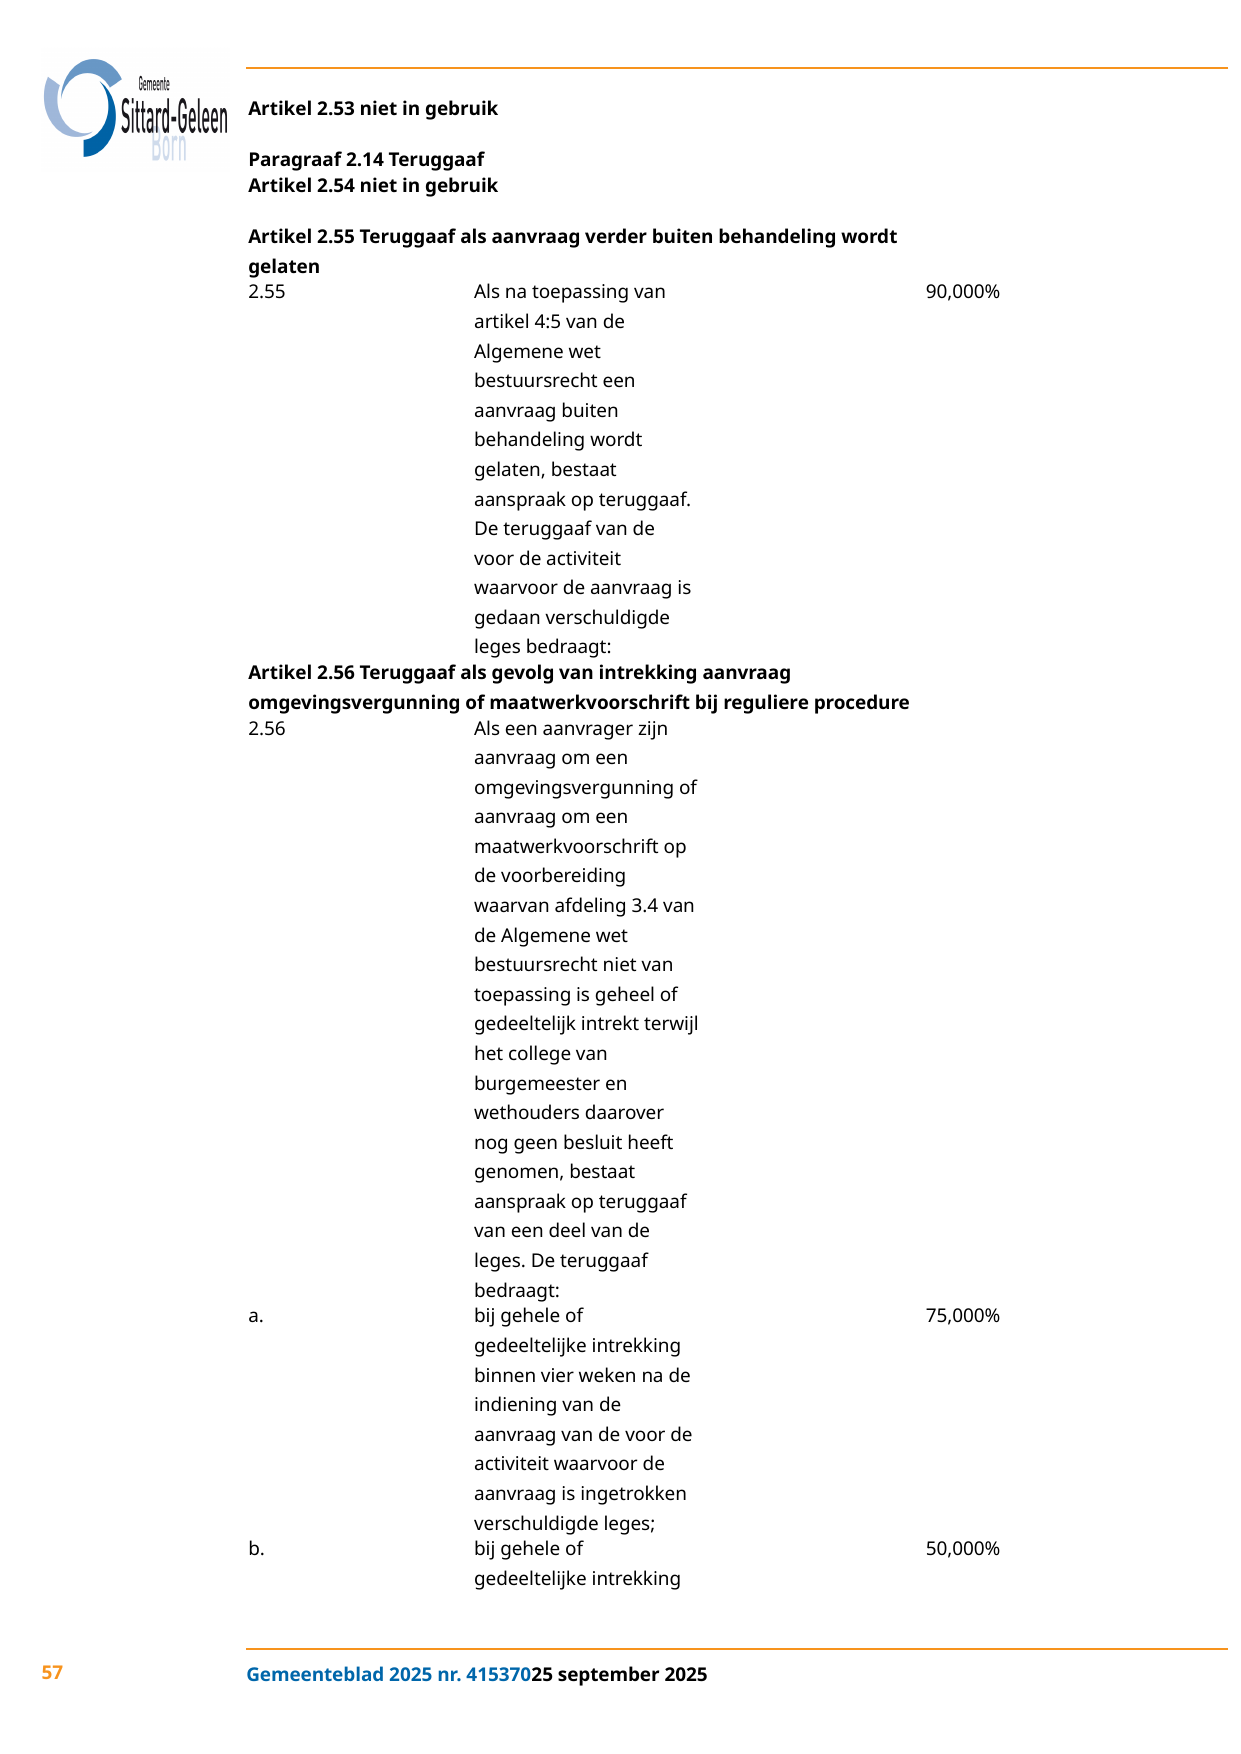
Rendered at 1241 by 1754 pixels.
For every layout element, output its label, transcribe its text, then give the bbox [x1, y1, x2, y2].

table_cell [926, 172, 1152, 198]
table_cell bij gehele of gedeeltelijke intrekking binnen vier weken na de indiening van de aanvraag van de voor de activiteit waarvoor de aanvraag is ingetrokken verschuldigde leges; [474, 1303, 700, 1535]
table_cell [700, 1303, 926, 1535]
table_cell [926, 660, 1152, 715]
table_cell b. [248, 1535, 474, 1591]
table_cell [474, 198, 700, 223]
table_cell 90,000% [926, 279, 1152, 659]
table_cell 2.55 [248, 279, 474, 659]
table_cell [700, 279, 926, 659]
table_cell [926, 198, 1152, 223]
table_cell [926, 224, 1152, 279]
table_cell [248, 121, 474, 146]
table_cell [700, 715, 926, 1303]
table_cell Als na toepassing van artikel 4:5 van de Algemene wet bestuursrecht een aanvraag buiten behandeling wordt gelaten, bestaat aanspraak op teruggaaf. De teruggaaf van de voor de activiteit waarvoor de aanvraag is gedaan verschuldigde leges bedraagt: [474, 279, 700, 659]
table_cell Artikel 2.54 niet in gebruik [248, 172, 926, 198]
picture [41, 47, 231, 172]
table_cell [926, 715, 1152, 1303]
table_cell a. [248, 1303, 474, 1535]
table_cell 75,000% [926, 1303, 1152, 1535]
table_cell 2.56 [248, 715, 474, 1303]
table_cell [926, 95, 1152, 121]
table_cell [700, 198, 926, 223]
table_cell [248, 198, 474, 223]
table_cell Artikel 2.56 Teruggaaf als gevolg van intrekking aanvraag omgevingsvergunning of maatwerkvoorschrift bij reguliere procedure [248, 660, 926, 715]
table_cell [474, 121, 700, 146]
table_cell [700, 1535, 926, 1591]
table_cell 50,000% [926, 1535, 1152, 1591]
table_cell Paragraaf 2.14 Teruggaaf [248, 146, 1152, 172]
table_cell Als een aanvrager zijn aanvraag om een omgevingsvergunning of aanvraag om een maatwerkvoorschrift op de voorbereiding waarvan afdeling 3.4 van de Algemene wet bestuursrecht niet van toepassing is geheel of gedeeltelijk intrekt terwijl het college van burgemeester en wethouders daarover nog geen besluit heeft genomen, bestaat aanspraak op teruggaaf van een deel van de leges. De teruggaaf bedraagt: [474, 715, 700, 1303]
table_cell Artikel 2.55 Teruggaaf als aanvraag verder buiten behandeling wordt gelaten [248, 224, 926, 279]
table_cell Artikel 2.53 niet in gebruik [248, 95, 926, 121]
table_cell bij gehele of gedeeltelijke intrekking [474, 1535, 700, 1591]
table_cell [926, 121, 1152, 146]
table_cell [700, 121, 926, 146]
